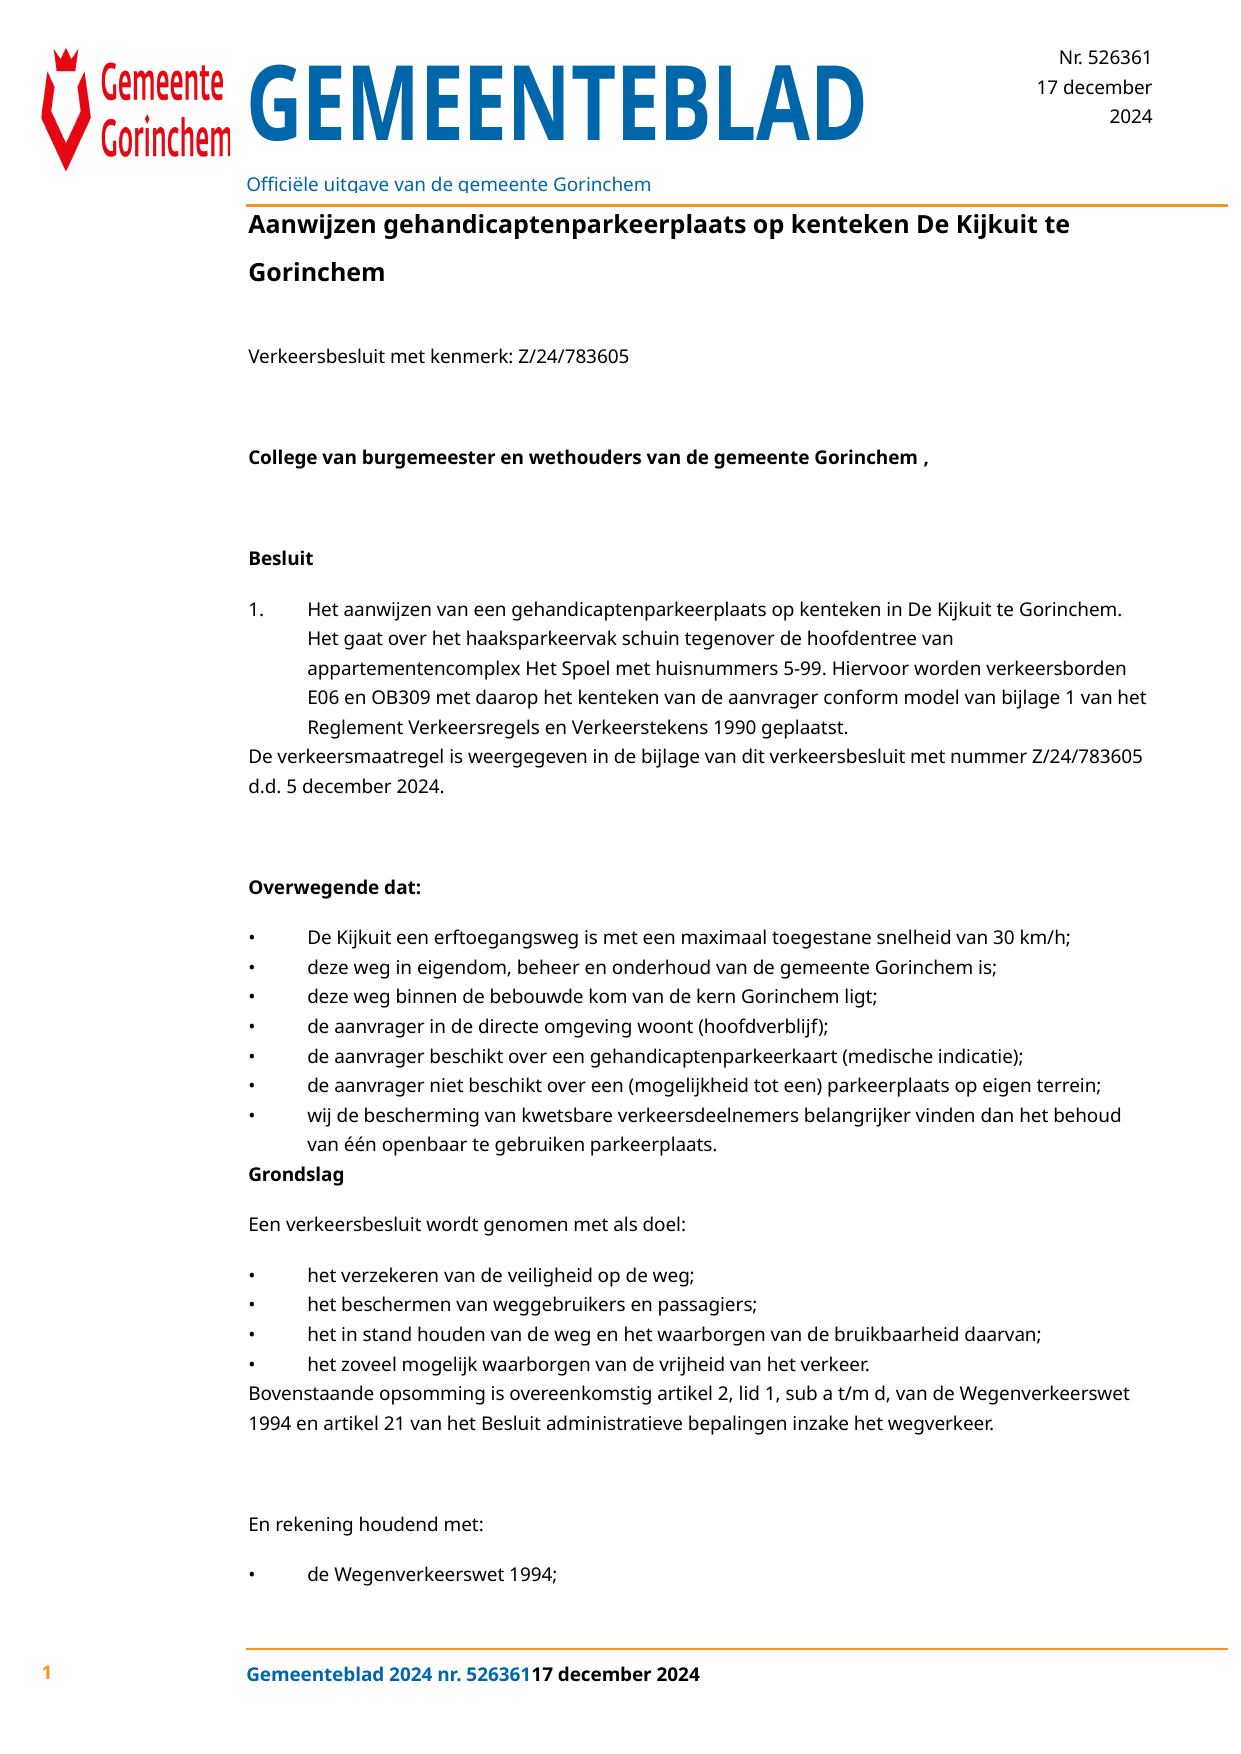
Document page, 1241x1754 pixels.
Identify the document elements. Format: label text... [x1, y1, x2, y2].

text Aanwijzen gehandicaptenparkeerplaats op kenteken De Kijkuit te Gorinchem [248, 207, 1152, 288]
text College van burgemeester en wethouders van de gemeente Gorinchem , [248, 444, 1152, 470]
list de aanvrager in de directe omgeving woont (hoofdverblijf); [248, 1013, 1152, 1039]
list deze weg binnen de bebouwde kom van de kern Gorinchem ligt; [248, 984, 1152, 1009]
list het beschermen van weggebruikers en passagiers; [248, 1292, 1152, 1317]
list het zoveel mogelijk waarborgen van de vrijheid van het verkeer. [248, 1351, 1152, 1376]
text Verkeersbesluit met kenmerk: Z/24/783605 [248, 344, 1152, 369]
list de aanvrager niet beschikt over een (mogelijkheid tot een) parkeerplaats op eigen terrein; [248, 1072, 1152, 1098]
text Bovenstaande opsomming is overeenkomstig artikel 2, lid 1, sub a t/m d, van de Wegenverkeerswet 1994 en artikel 21 van het Besluit administratieve bepalingen inzake het wegverkeer. [248, 1380, 1152, 1436]
list wij de bescherming van kwetsbare verkeersdeelnemers belangrijker vinden dan het behoud van één openbaar te gebruiken parkeerplaats. [248, 1102, 1152, 1157]
list de aanvrager beschikt over een gehandicaptenparkeerkaart (medische indicatie); [248, 1043, 1152, 1068]
text Grondslag [248, 1161, 1152, 1187]
list de Wegenverkeerswet 1994; [248, 1561, 1152, 1587]
list het in stand houden van de weg en het waarborgen van de bruikbaarheid daarvan; [248, 1321, 1152, 1347]
text Besluit [248, 545, 1152, 571]
text En rekening houdend met: [248, 1511, 1152, 1536]
list De Kijkuit een erftoegangsweg is met een maximaal toegestane snelheid van 30 km/h; [248, 924, 1152, 950]
list het verzekeren van de veiligheid op de weg; [248, 1262, 1152, 1288]
text De verkeersmaatregel is weergegeven in de bijlage van dit verkeersbesluit met nummer Z/24/783605 d.d. 5 december 2024. [248, 744, 1152, 799]
text Een verkeersbesluit wordt genomen met als doel: [248, 1212, 1152, 1237]
list Het aanwijzen van een gehandicaptenparkeerplaats op kenteken in De Kijkuit te Gorinchem. Het gaat over het haaksparkeervak schuin tegenover de hoofdentree van appartementencomplex Het Spoel met huisnummers 5-99. Hiervoor worden verkeersborden E06 en OB309 met daarop het kenteken van de aanvrager conform model van bijlage 1 van het Reglement Verkeersregels en Verkeerstekens 1990 geplaatst. [248, 596, 1152, 740]
text Overwegende dat: [248, 874, 1152, 900]
list deze weg in eigendom, beheer en onderhoud van de gemeente Gorinchem is; [248, 954, 1152, 980]
picture [41, 47, 231, 172]
